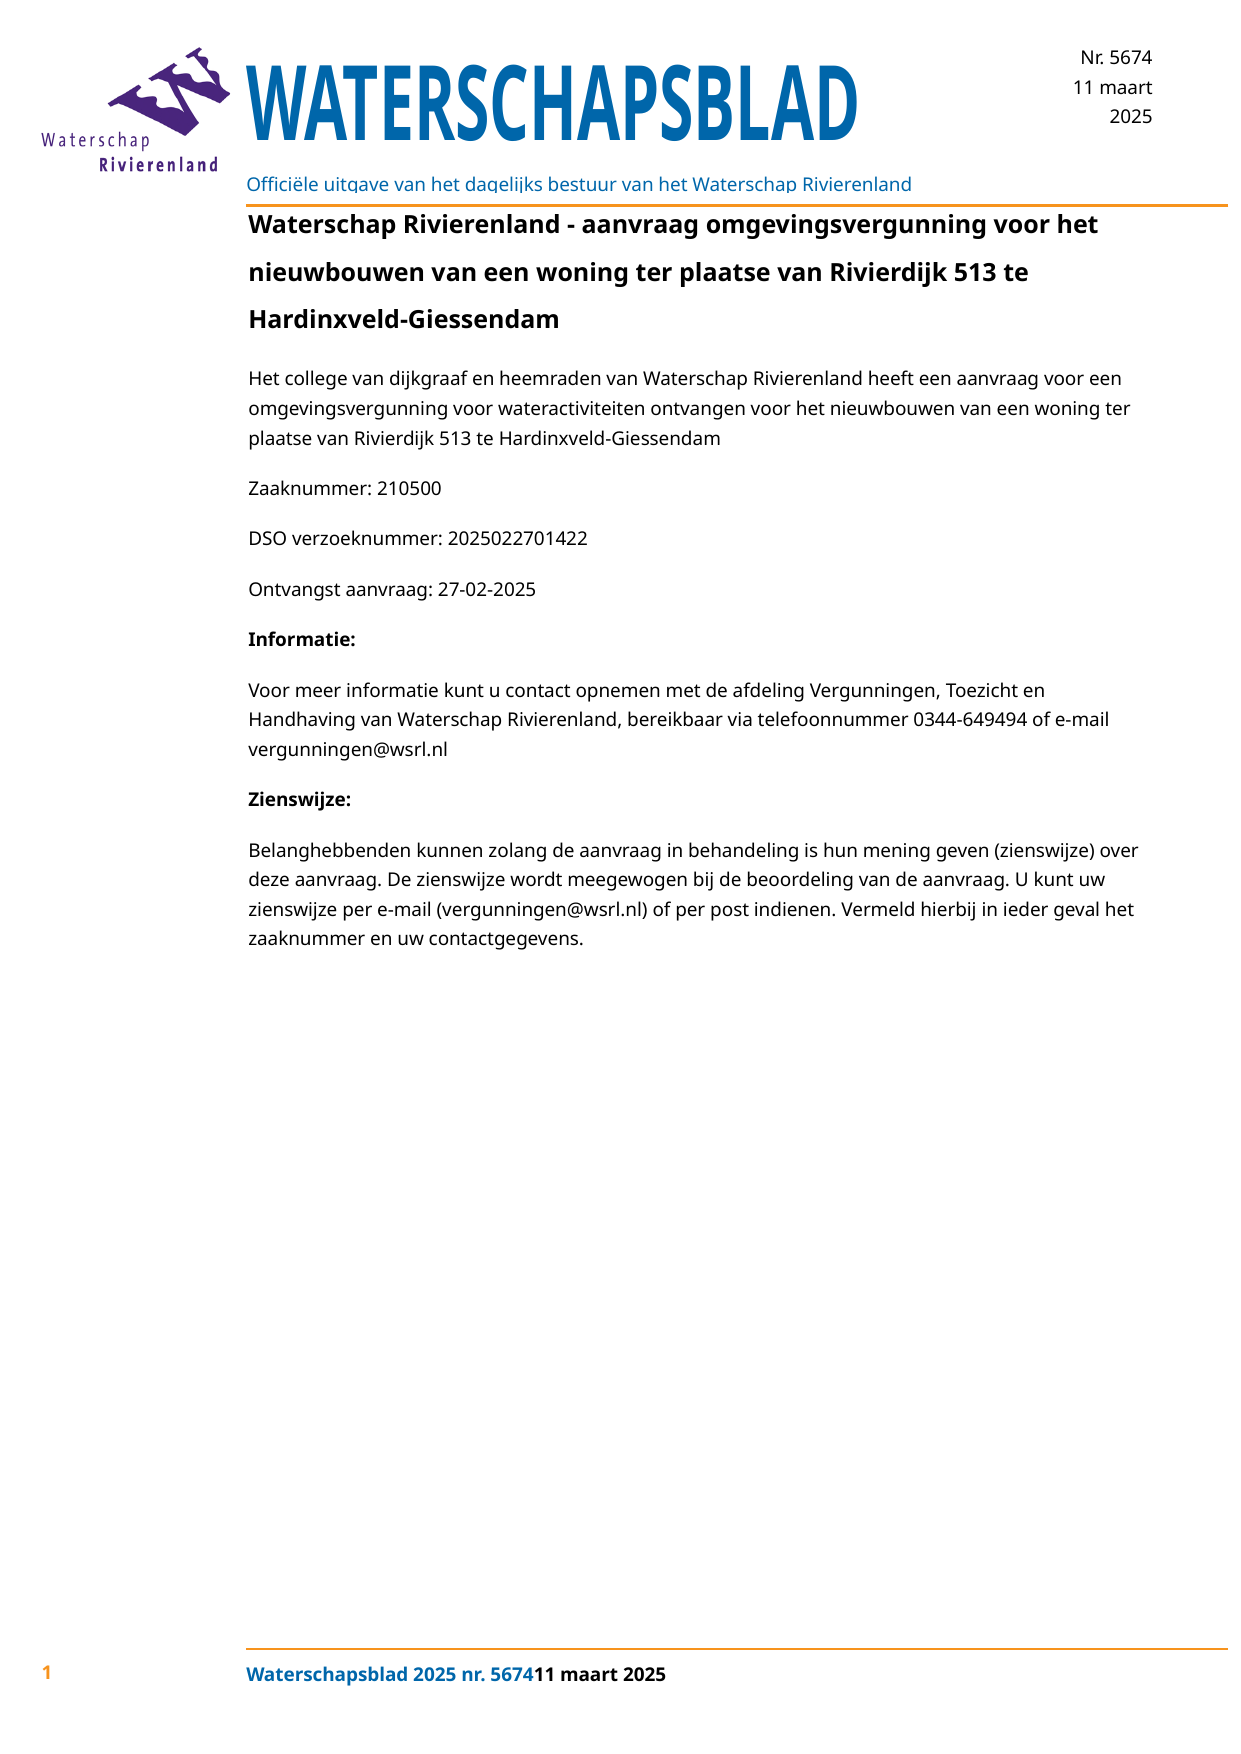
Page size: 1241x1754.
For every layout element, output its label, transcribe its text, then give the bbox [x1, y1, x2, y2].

text Het college van dijkgraaf en heemraden van Waterschap Rivierenland heeft een aanvraag voor een omgevingsvergunning voor wateractiviteiten ontvangen voor het nieuwbouwen van een woning ter plaatse van Rivierdijk 513 te Hardinxveld-Giessendam [248, 366, 1152, 450]
text Belanghebbenden kunnen zolang de aanvraag in behandeling is hun mening geven (zienswijze) over deze aanvraag. De zienswijze wordt meegewogen bij de beoordeling van de aanvraag. U kunt uw zienswijze per e-mail (vergunningen@wsrl.nl) of per post indienen. Vermeld hierbij in ieder geval het zaaknummer en uw contactgegevens. [248, 837, 1152, 951]
text Zaaknummer: 210500 [248, 475, 1152, 501]
text Voor meer informatie kunt u contact opnemen met de afdeling Vergunningen, Toezicht en Handhaving van Waterschap Rivierenland, bereikbaar via telefoonnummer 0344-649494 of e-mail vergunningen@wsrl.nl [248, 677, 1152, 762]
picture [41, 47, 231, 172]
text Zienswijze: [248, 786, 1152, 812]
text Ontvangst aanvraag: 27-02-2025 [248, 576, 1152, 602]
text Waterschap Rivierenland - aanvraag omgevingsvergunning voor het nieuwbouwen van een woning ter plaatse van Rivierdijk 513 te Hardinxveld-Giessendam [248, 207, 1152, 336]
text Informatie: [248, 626, 1152, 652]
text DSO verzoeknummer: 2025022701422 [248, 526, 1152, 551]
